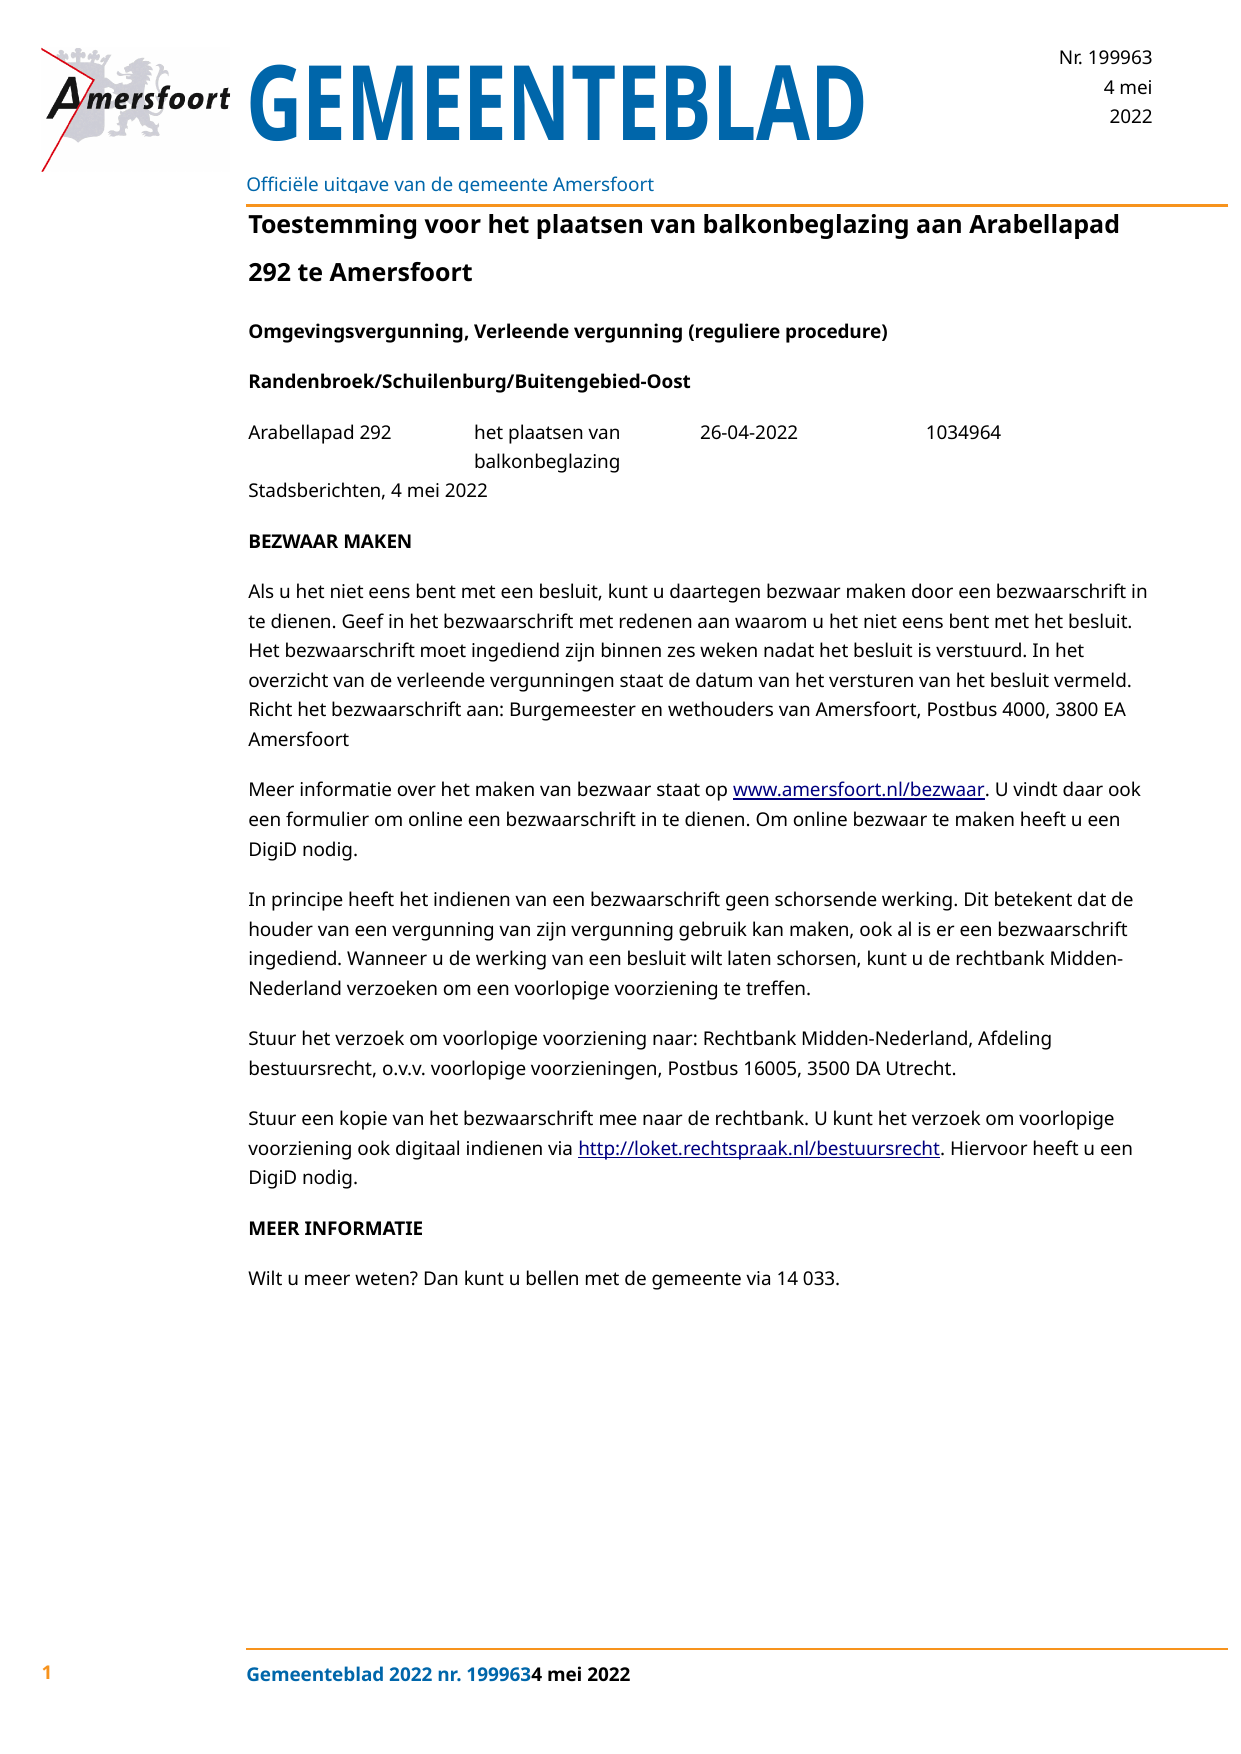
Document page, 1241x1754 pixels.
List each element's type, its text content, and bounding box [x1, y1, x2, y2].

text Als u het niet eens bent met een besluit, kunt u daartegen bezwaar maken door een bezwaarschrift in te dienen. Geef in het bezwaarschrift met redenen aan waarom u het niet eens bent met het besluit. Het bezwaarschrift moet ingediend zijn binnen zes weken nadat het besluit is verstuurd. In het overzicht van de verleende vergunningen staat de datum van het versturen van het besluit vermeld. Richt het bezwaarschrift aan: Burgemeester en wethouders van Amersfoort, Postbus 4000, 3800 EA Amersfoort [248, 578, 1152, 752]
table_header 1034964 [926, 419, 1152, 474]
text Stuur het verzoek om voorlopige voorziening naar: Rechtbank Midden-Nederland, Afdeling bestuursrecht, o.v.v. voorlopige voorzieningen, Postbus 16005, 3500 DA Utrecht. [248, 1025, 1152, 1081]
text Wilt u meer weten? Dan kunt u bellen met de gemeente via 14 033. [248, 1265, 1152, 1291]
text Randenbroek/Schuilenburg/Buitengebied-Oost [248, 368, 1152, 394]
table_header 26-04-2022 [700, 419, 926, 474]
table_header Arabellapad 292 [248, 419, 474, 474]
text MEER INFORMATIE [248, 1215, 1152, 1241]
picture [41, 47, 231, 172]
text Toestemming voor het plaatsen van balkonbeglazing aan Arabellapad 292 te Amersfoort [248, 207, 1152, 288]
text In principe heeft het indienen van een bezwaarschrift geen schorsende werking. Dit betekent dat de houder van een vergunning van zijn vergunning gebruik kan maken, ook al is er een bezwaarschrift ingediend. Wanneer u de werking van een besluit wilt laten schorsen, kunt u de rechtbank Midden-Nederland verzoeken om een voorlopige voorziening te treffen. [248, 886, 1152, 1001]
text Stadsberichten, 4 mei 2022 [248, 477, 1152, 503]
text Stuur een kopie van het bezwaarschrift mee naar de rechtbank. U kunt het verzoek om voorlopige voorziening ook digitaal indienen via http://loket.rechtspraak.nl/bestuursrecht. Hiervoor heeft u een DigiD nodig. [248, 1105, 1152, 1190]
text BEZWAAR MAKEN [248, 528, 1152, 553]
text Meer informatie over het maken van bezwaar staat op www.amersfoort.nl/bezwaar. U vindt daar ook een formulier om online een bezwaarschrift in te dienen. Om online bezwaar te maken heeft u een DigiD nodig. [248, 777, 1152, 861]
text Omgevingsvergunning, Verleende vergunning (reguliere procedure) [248, 318, 1152, 344]
table_header het plaatsen van balkonbeglazing [474, 419, 700, 474]
